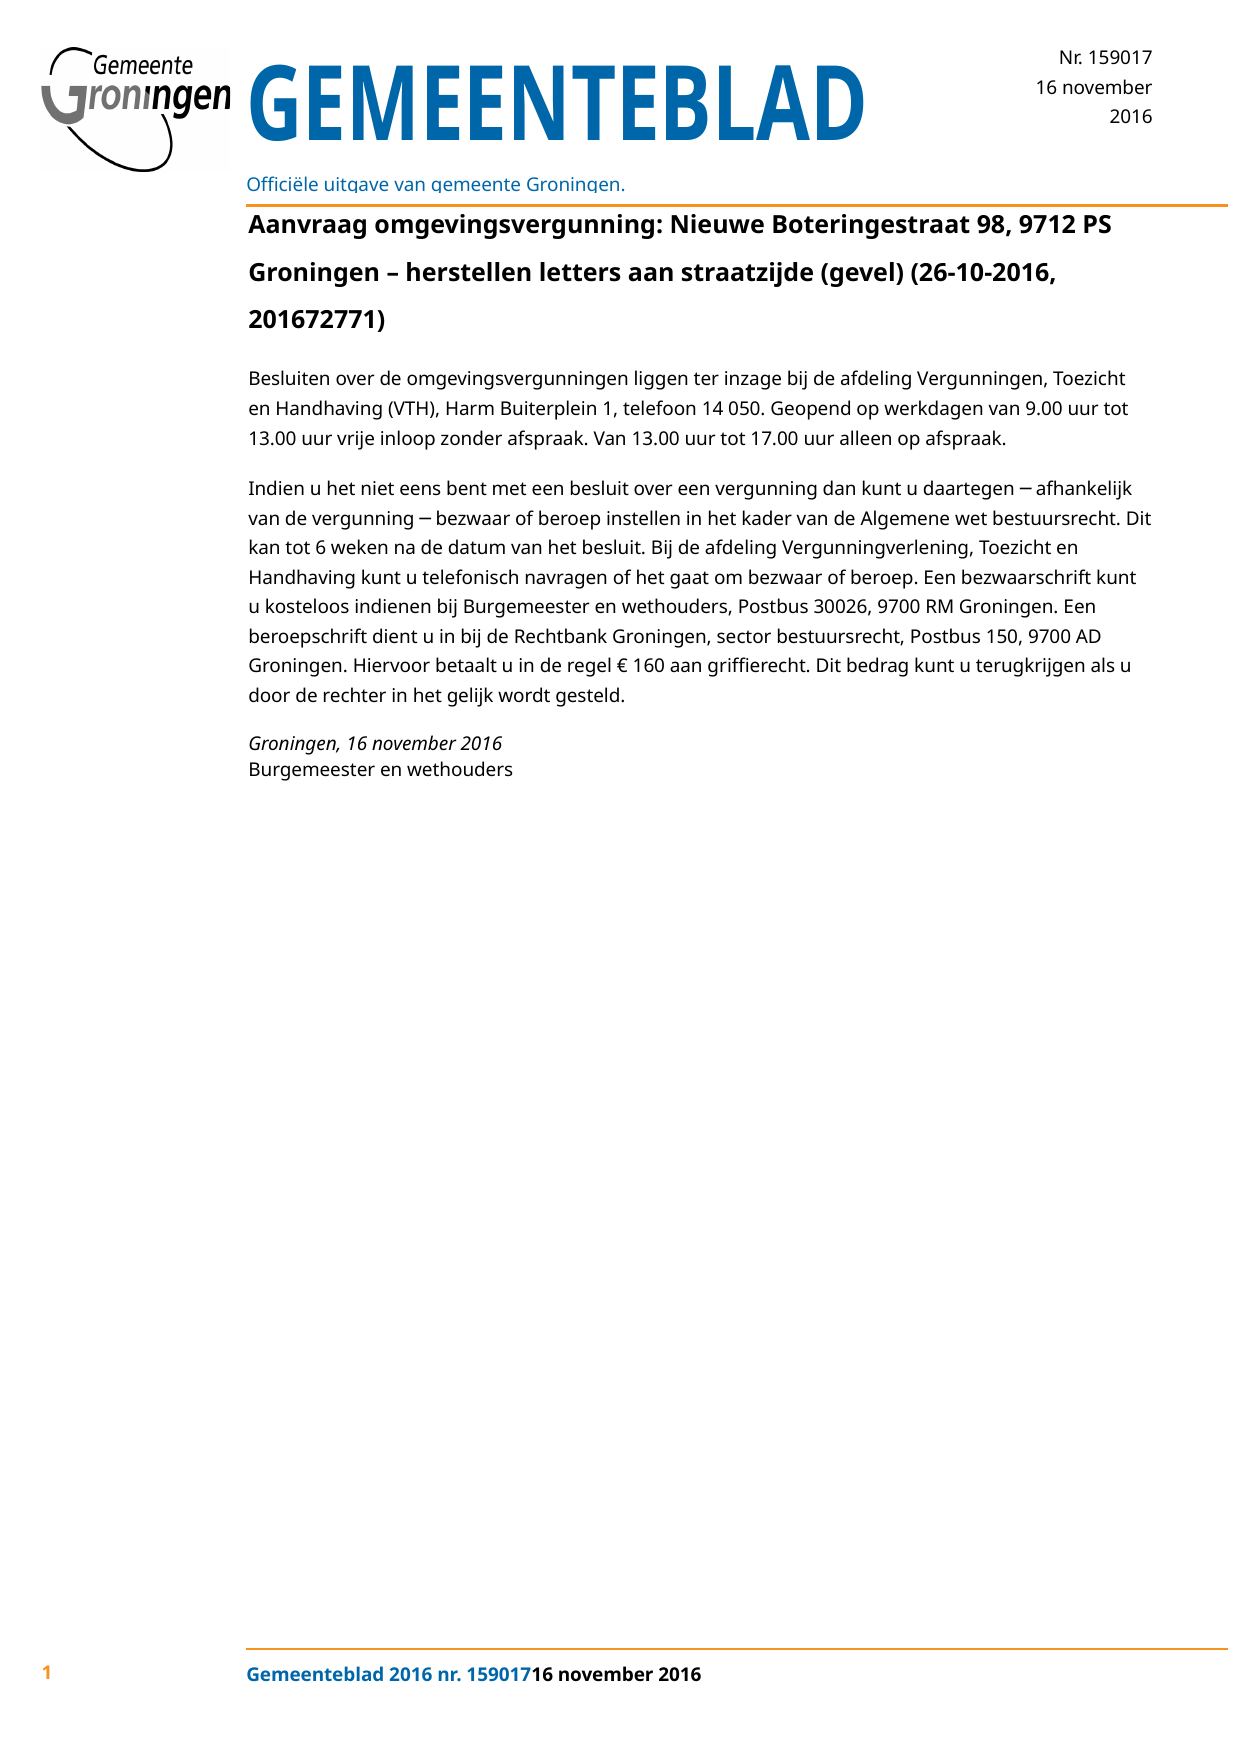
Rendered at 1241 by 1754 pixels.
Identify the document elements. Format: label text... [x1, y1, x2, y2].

text Groningen, 16 november 2016 [248, 730, 1152, 756]
text Besluiten over de omgevingsvergunningen liggen ter inzage bij de afdeling Vergunningen, Toezicht en Handhaving (VTH), Harm Buiterplein 1, telefoon 14 050. Geopend op werkdagen van 9.00 uur tot 13.00 uur vrije inloop zonder afspraak. Van 13.00 uur tot 17.00 uur alleen op afspraak. [248, 366, 1152, 450]
text Burgemeester en wethouders [248, 756, 1152, 781]
text Aanvraag omgevingsvergunning: Nieuwe Boteringestraat 98, 9712 PS Groningen – herstellen letters aan straatzijde (gevel) (26-10-2016, 201672771) [248, 207, 1152, 336]
picture [41, 47, 231, 172]
text Indien u het niet eens bent met een besluit over een vergunning dan kunt u daartegen ─ afhankelijk van de vergunning ─ bezwaar of beroep instellen in het kader van de Algemene wet bestuursrecht. Dit kan tot 6 weken na de datum van het besluit. Bij de afdeling Vergunningverlening, Toezicht en Handhaving kunt u telefonisch navragen of het gaat om bezwaar of beroep. Een bezwaarschrift kunt u kosteloos indienen bij Burgemeester en wethouders, Postbus 30026, 9700 RM Groningen. Een beroepschrift dient u in bij de Rechtbank Groningen, sector bestuursrecht, Postbus 150, 9700 AD Groningen. Hiervoor betaalt u in de regel € 160 aan griffierecht. Dit bedrag kunt u terugkrijgen als u door de rechter in het gelijk wordt gesteld. [248, 475, 1152, 708]
